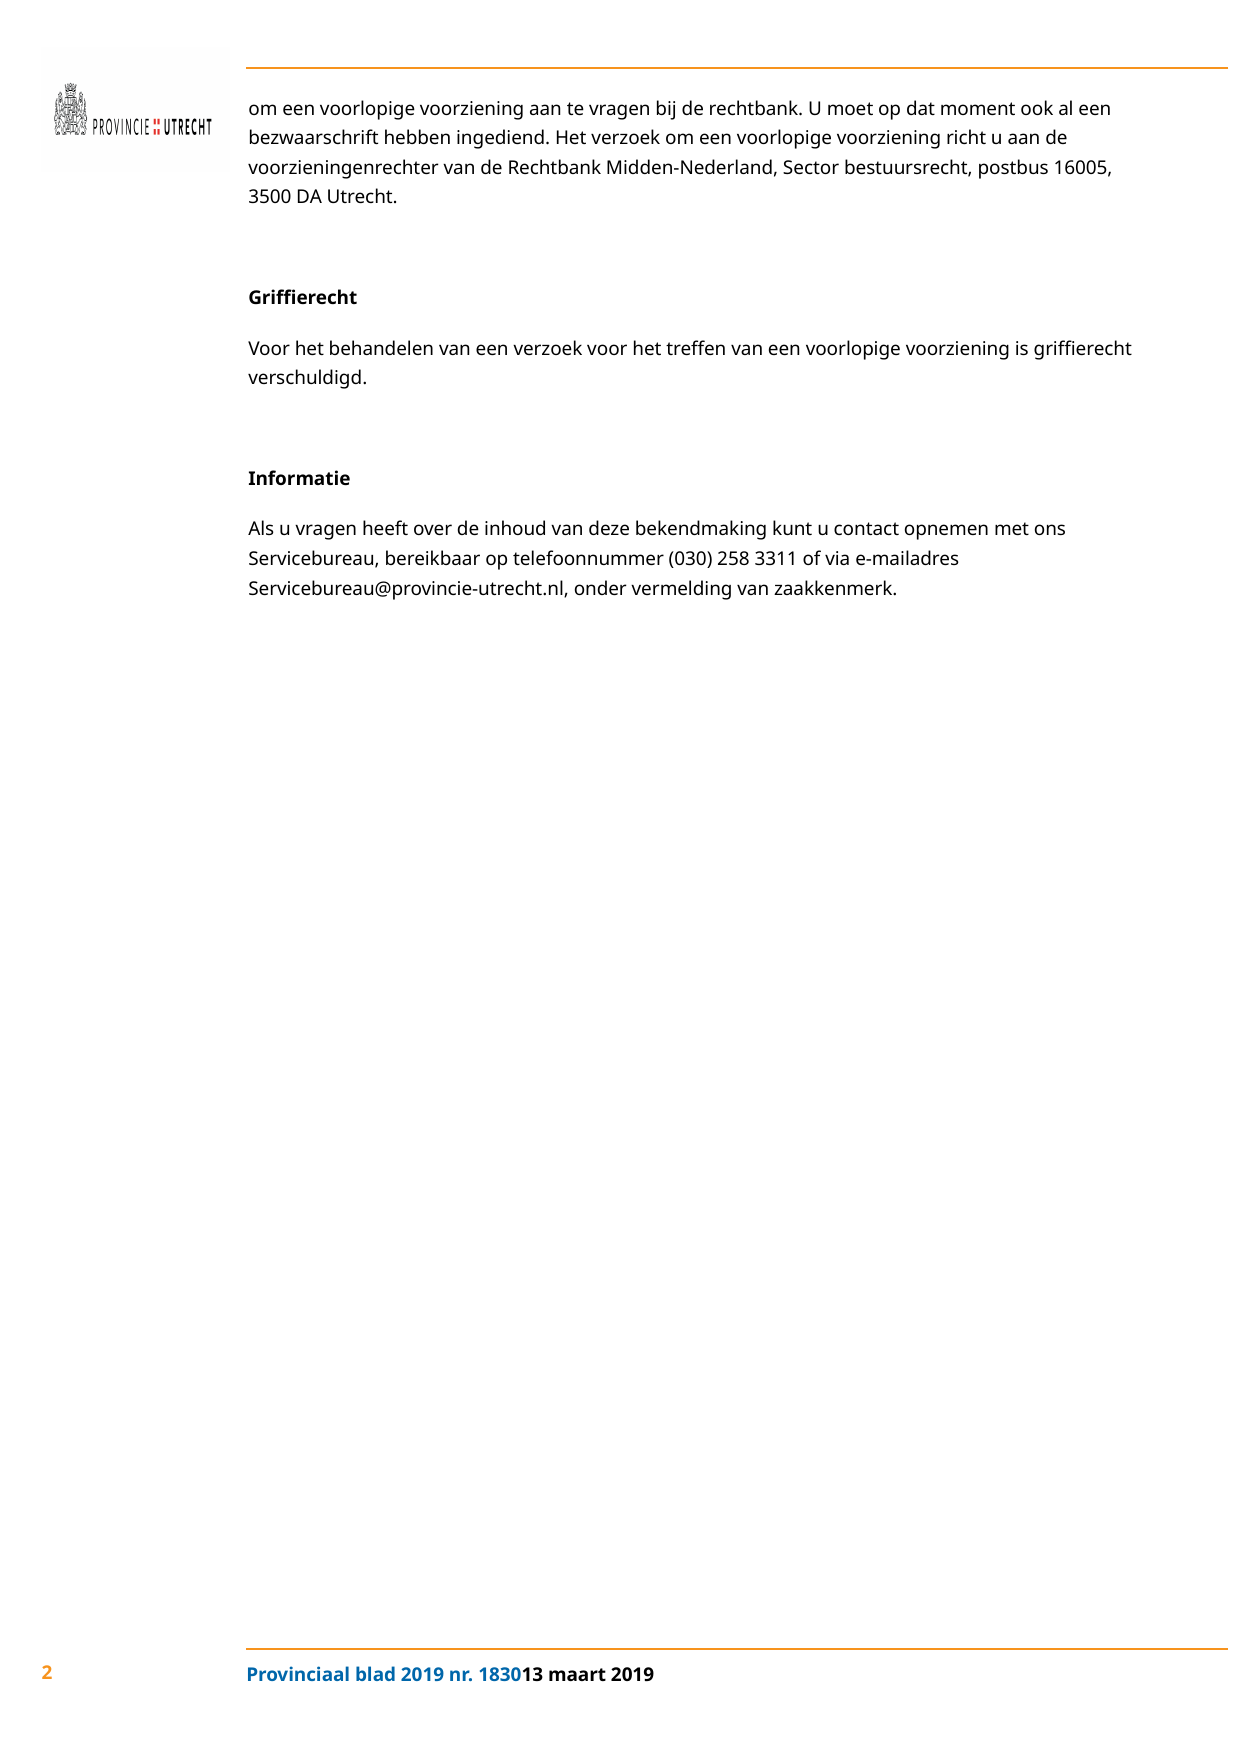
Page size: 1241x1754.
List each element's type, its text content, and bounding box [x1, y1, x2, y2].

text Griffierecht [248, 284, 1152, 310]
picture [41, 47, 231, 172]
text Als u vragen heeft over de inhoud van deze bekendmaking kunt u contact opnemen met ons Servicebureau, bereikbaar op telefoonnummer (030) 258 3311 of via e-mailadres Servicebureau@provincie-utrecht.nl, onder vermelding van zaakkenmerk. [248, 516, 1152, 601]
text Voor het behandelen van een verzoek voor het treffen van een voorlopige voorziening is griffierecht verschuldigd. [248, 335, 1152, 390]
text Informatie [248, 465, 1152, 491]
text om een voorlopige voorziening aan te vragen bij de rechtbank. U moet op dat moment ook al een bezwaarschrift hebben ingediend. Het verzoek om een voorlopige voorziening richt u aan de voorzieningenrechter van de Rechtbank Midden-Nederland, Sector bestuursrecht, postbus 16005, 3500 DA Utrecht. [248, 95, 1152, 209]
